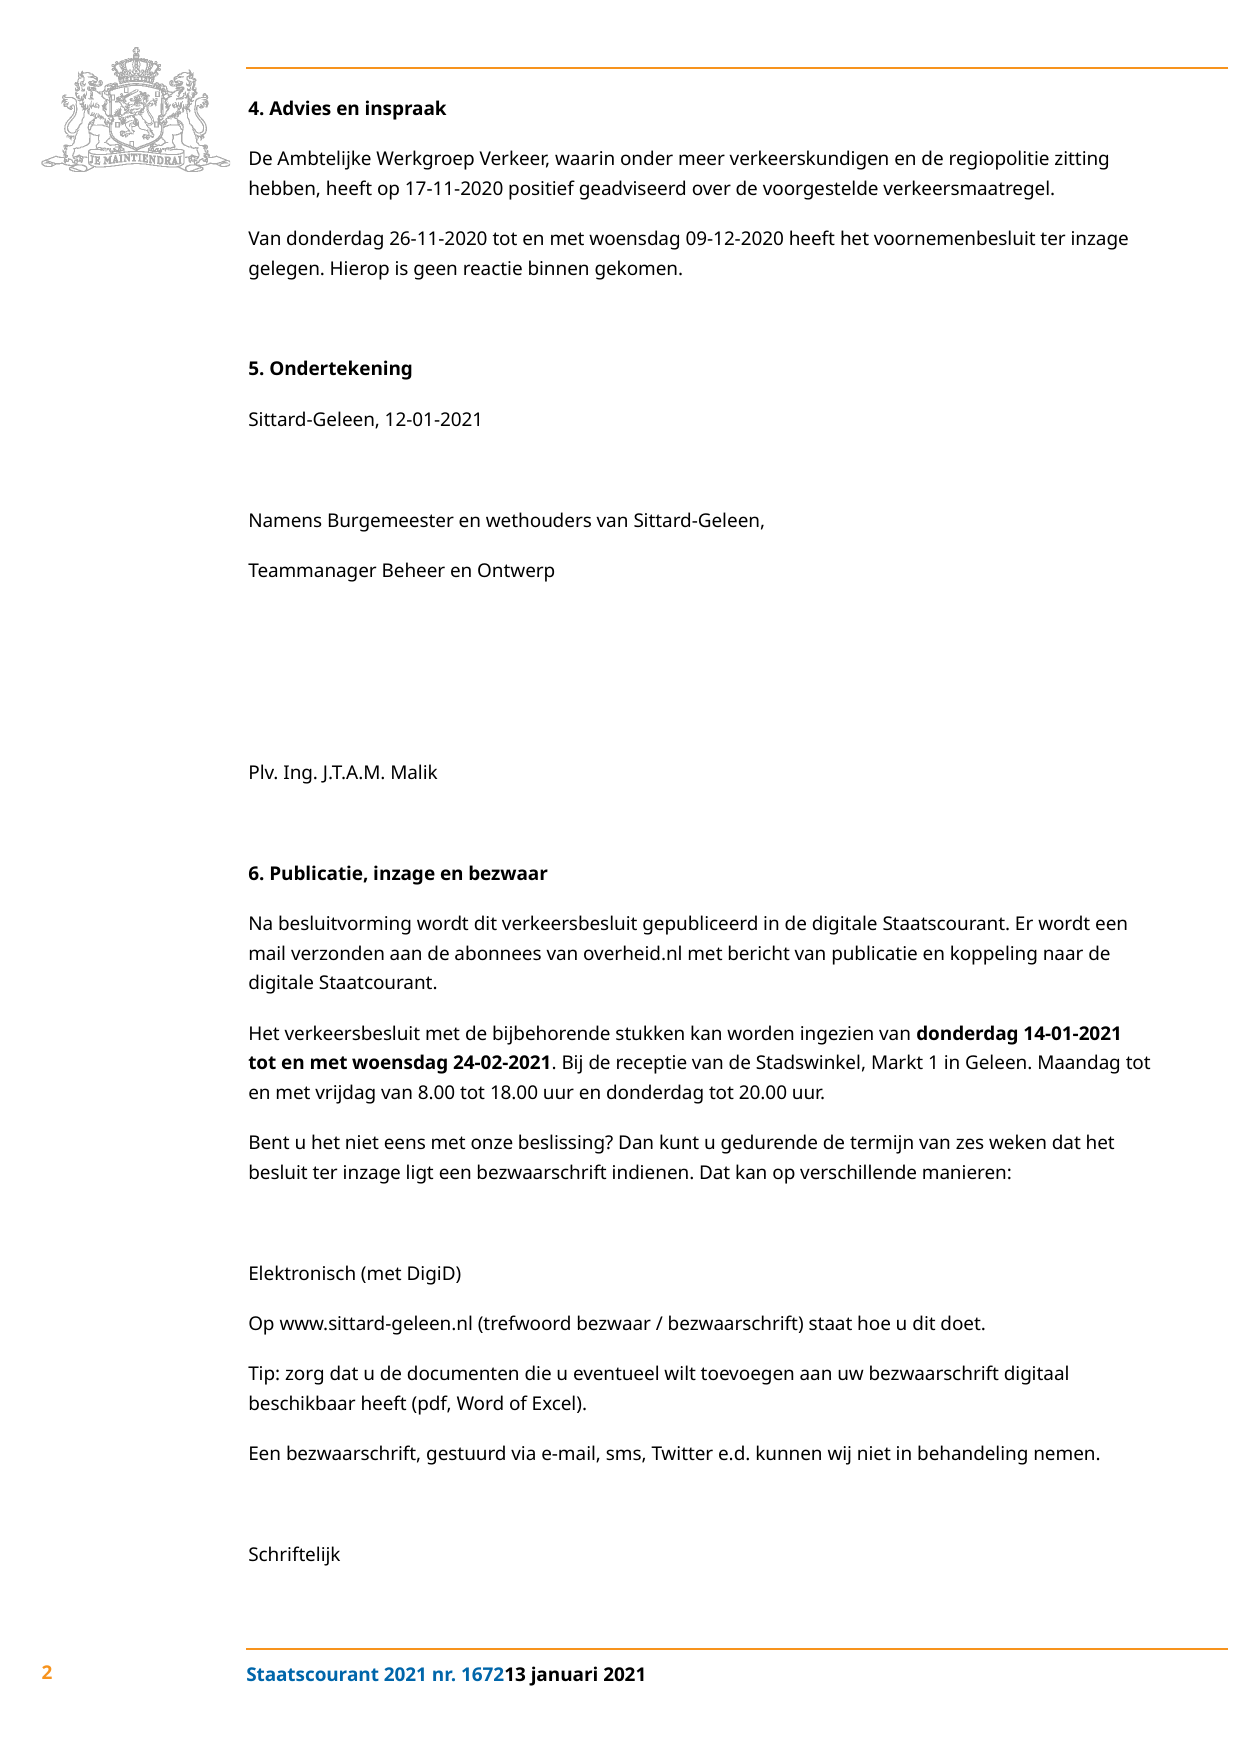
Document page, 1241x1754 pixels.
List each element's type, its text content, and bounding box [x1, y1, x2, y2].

text Van donderdag 26-11-2020 tot en met woensdag 09-12-2020 heeft het voornemenbesluit ter inzage gelegen. Hierop is geen reactie binnen gekomen. [248, 225, 1152, 281]
text Elektronisch (met DigiD) [248, 1260, 1152, 1286]
text 4. Advies en inspraak [248, 95, 1152, 121]
text Na besluitvorming wordt dit verkeersbesluit gepubliceerd in de digitale Staatscourant. Er wordt een mail verzonden aan de abonnees van overheid.nl met bericht van publicatie en koppeling naar de digitale Staatcourant. [248, 910, 1152, 995]
text Tip: zorg dat u de documenten die u eventueel wilt toevoegen aan uw bezwaarschrift digitaal beschikbaar heeft (pdf, Word of Excel). [248, 1361, 1152, 1416]
picture [41, 47, 231, 172]
text Bent u het niet eens met onze beslissing? Dan kunt u gedurende de termijn van zes weken dat het besluit ter inzage ligt een bezwaarschrift indienen. Dat kan op verschillende manieren: [248, 1129, 1152, 1185]
text Teammanager Beheer en Ontwerp [248, 557, 1152, 583]
text Plv. Ing. J.T.A.M. Malik [248, 759, 1152, 785]
text Schriftelijk [248, 1541, 1152, 1567]
text Het verkeersbesluit met de bijbehorende stukken kan worden ingezien van donderdag 14-01-2021 tot en met woensdag 24-02-2021. Bij de receptie van de Stadswinkel, Markt 1 in Geleen. Maandag tot en met vrijdag van 8.00 tot 18.00 uur en donderdag tot 20.00 uur. [248, 1020, 1152, 1105]
text De Ambtelijke Werkgroep Verkeer, waarin onder meer verkeerskundigen en de regiopolitie zitting hebben, heeft op 17-11-2020 positief geadviseerd over de voorgestelde verkeersmaatregel. [248, 145, 1152, 201]
text Sittard-Geleen, 12-01-2021 [248, 406, 1152, 432]
text 6. Publicatie, inzage en bezwaar [248, 860, 1152, 886]
text Namens Burgemeester en wethouders van Sittard-Geleen, [248, 507, 1152, 533]
text Op www.sittard-geleen.nl (trefwoord bezwaar / bezwaarschrift) staat hoe u dit doet. [248, 1310, 1152, 1336]
text Een bezwaarschrift, gestuurd via e-mail, sms, Twitter e.d. kunnen wij niet in behandeling nemen. [248, 1441, 1152, 1466]
text 5. Ondertekening [248, 356, 1152, 381]
